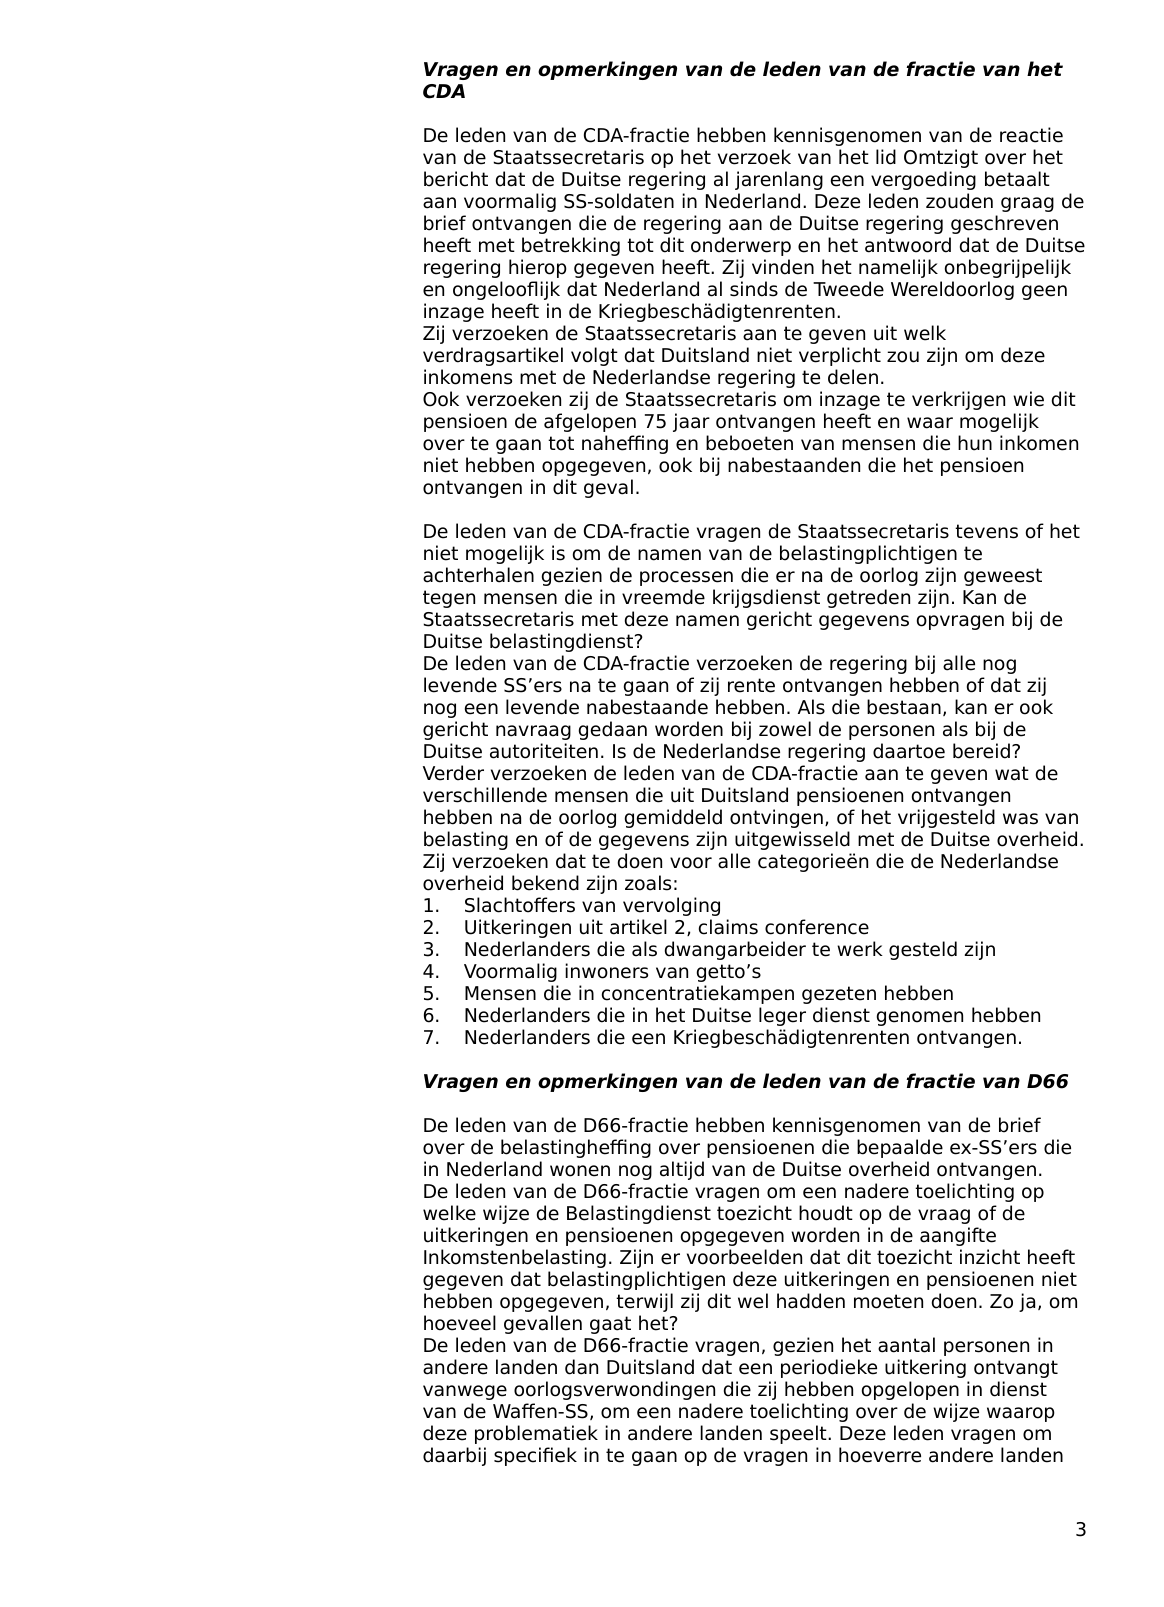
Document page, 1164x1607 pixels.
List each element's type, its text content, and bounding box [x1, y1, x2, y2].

text De leden van de D66-fractie hebben kennisgenomen van de brief over de belastingheffing over pensioenen die bepaalde ex-SS’ers die in Nederland wonen nog altijd van de Duitse overheid ontvangen. [422, 1115, 1087, 1181]
subtitle Vragen en opmerkingen van de leden van de fractie van het CDA [422, 59, 1087, 103]
subtitle Vragen en opmerkingen van de leden van de fractie van D66 [422, 1071, 1087, 1093]
text De leden van de D66-fractie vragen om een nadere toelichting op welke wijze de Belastingdienst toezicht houdt op de vraag of de uitkeringen en pensioenen opgegeven worden in de aangifte Inkomstenbelasting. Zijn er voorbeelden dat dit toezicht inzicht heeft gegeven dat belastingplichtigen deze uitkeringen en pensioenen niet hebben opgegeven, terwijl zij dit wel hadden moeten doen. Zo ja, om hoeveel gevallen gaat het? [422, 1181, 1087, 1335]
text De leden van de CDA-fractie verzoeken de regering bij alle nog levende SS’ers na te gaan of zij rente ontvangen hebben of dat zij nog een levende nabestaande hebben. Als die bestaan, kan er ook gericht navraag gedaan worden bij zowel de personen als bij de Duitse autoriteiten. Is de Nederlandse regering daartoe bereid? [422, 653, 1087, 763]
text 7. Nederlanders die een Kriegbeschädigtenrenten ontvangen. [422, 1027, 1087, 1048]
text Zij verzoeken de Staatssecretaris aan te geven uit welk verdragsartikel volgt dat Duitsland niet verplicht zou zijn om deze inkomens met de Nederlandse regering te delen. [422, 323, 1087, 389]
text De leden van de CDA-fractie vragen de Staatssecretaris tevens of het niet mogelijk is om de namen van de belastingplichtigen te achterhalen gezien de processen die er na de oorlog zijn geweest tegen mensen die in vreemde krijgsdienst getreden zijn. Kan de Staatssecretaris met deze namen gericht gegevens opvragen bij de Duitse belastingdienst? [422, 521, 1087, 653]
text Ook verzoeken zij de Staatssecretaris om inzage te verkrijgen wie dit pensioen de afgelopen 75 jaar ontvangen heeft en waar mogelijk over te gaan tot naheffing en beboeten van mensen die hun inkomen niet hebben opgegeven, ook bij nabestaanden die het pensioen ontvangen in dit geval. [422, 389, 1087, 499]
text Zij verzoeken dat te doen voor alle categorieën die de Nederlandse overheid bekend zijn zoals: [422, 851, 1087, 895]
text De leden van de CDA-fractie hebben kennisgenomen van de reactie van de Staatssecretaris op het verzoek van het lid Omtzigt over het bericht dat de Duitse regering al jarenlang een vergoeding betaalt aan voormalig SS-soldaten in Nederland. Deze leden zouden graag de brief ontvangen die de regering aan de Duitse regering geschreven heeft met betrekking tot dit onderwerp en het antwoord dat de Duitse regering hierop gegeven heeft. Zij vinden het namelijk onbegrijpelijk en ongelooflijk dat Nederland al sinds de Tweede Wereldoorlog geen inzage heeft in de Kriegbeschädigtenrenten. [422, 125, 1087, 323]
text 6. Nederlanders die in het Duitse leger dienst genomen hebben [422, 1004, 1087, 1027]
text 5. Mensen die in concentratiekampen gezeten hebben [422, 983, 1087, 1004]
text 1. Slachtoffers van vervolging [422, 895, 1087, 917]
text 2. Uitkeringen uit artikel 2, claims conference [422, 917, 1087, 939]
text 3. Nederlanders die als dwangarbeider te werk gesteld zijn [422, 939, 1087, 961]
text De leden van de D66-fractie vragen, gezien het aantal personen in andere landen dan Duitsland dat een periodieke uitkering ontvangt vanwege oorlogsverwondingen die zij hebben opgelopen in dienst van de Waffen-SS, om een nadere toelichting over de wijze waarop deze problematiek in andere landen speelt. Deze leden vragen om daarbij specifiek in te gaan op de vragen in hoeverre andere landen [422, 1335, 1087, 1467]
text Verder verzoeken de leden van de CDA-fractie aan te geven wat de verschillende mensen die uit Duitsland pensioenen ontvangen hebben na de oorlog gemiddeld ontvingen, of het vrijgesteld was van belasting en of de gegevens zijn uitgewisseld met de Duitse overheid. [422, 763, 1087, 851]
text 4. Voormalig inwoners van getto’s [422, 961, 1087, 983]
